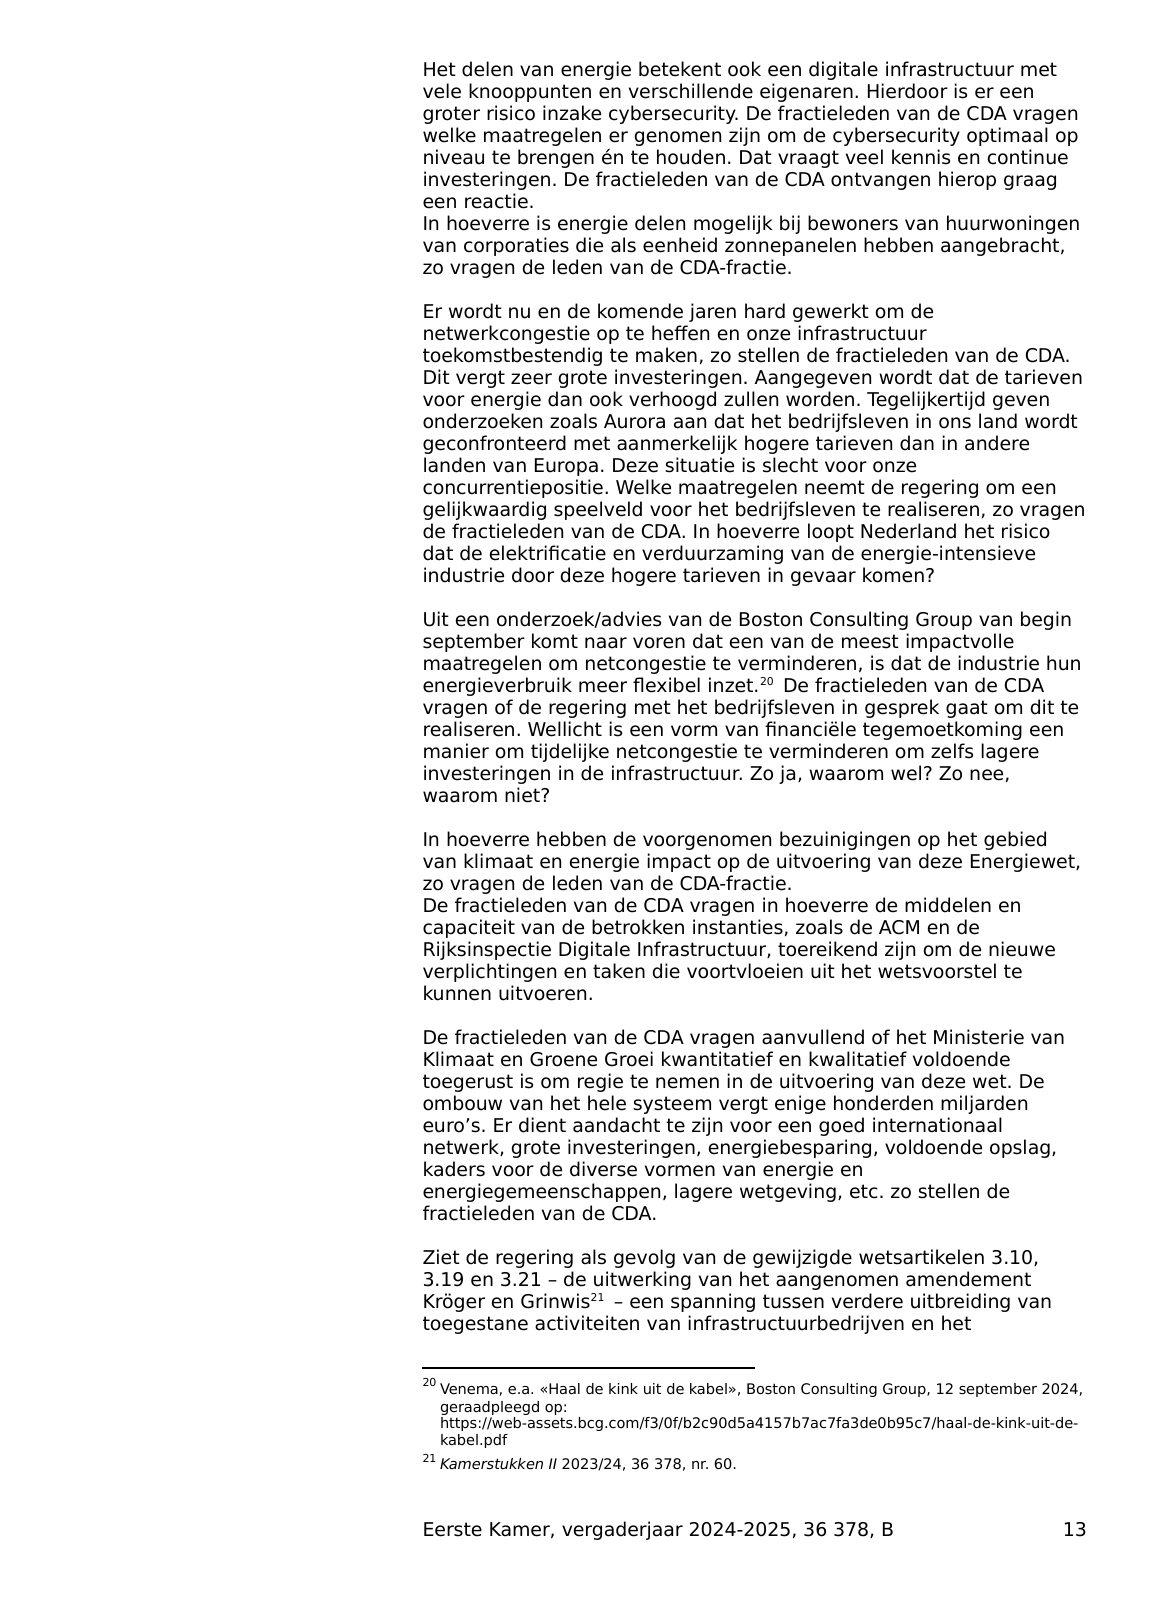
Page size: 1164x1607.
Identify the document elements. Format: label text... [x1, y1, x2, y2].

text Het delen van energie betekent ook een digitale infrastructuur met vele knooppunten en verschillende eigenaren. Hierdoor is er een groter risico inzake cybersecurity. De fractieleden van de CDA vragen welke maatregelen er genomen zijn om de cybersecurity optimaal op niveau te brengen én te houden. Dat vraagt veel kennis en continue investeringen. De fractieleden van de CDA ontvangen hierop graag een reactie. [422, 59, 1087, 213]
text Venema, e.a. «Haal de kink uit de kabel», Boston Consulting Group, 12 september 2024, geraadpleegd op: https://web-assets.bcg.com/f3/0f/b2c90d5a4157b7ac7fa3de0b95c7/haal-de-kink-uit-de-kabel.pdf [422, 1377, 1087, 1449]
text Kamerstukken II 2023/24, 36 378, nr. 60. [422, 1452, 1087, 1474]
text Er wordt nu en de komende jaren hard gewerkt om de netwerkcongestie op te heffen en onze infrastructuur toekomstbestendig te maken, zo stellen de fractieleden van de CDA. Dit vergt zeer grote investeringen. Aangegeven wordt dat de tarieven voor energie dan ook verhoogd zullen worden. Tegelijkertijd geven onderzoeken zoals Aurora aan dat het bedrijfsleven in ons land wordt geconfronteerd met aanmerkelijk hogere tarieven dan in andere landen van Europa. Deze situatie is slecht voor onze concurrentiepositie. Welke maatregelen neemt de regering om een gelijkwaardig speelveld voor het bedrijfsleven te realiseren, zo vragen de fractieleden van de CDA. In hoeverre loopt Nederland het risico dat de elektrificatie en verduurzaming van de energie-intensieve industrie door deze hogere tarieven in gevaar komen? [422, 301, 1087, 587]
text De fractieleden van de CDA vragen in hoeverre de middelen en capaciteit van de betrokken instanties, zoals de ACM en de Rijksinspectie Digitale Infrastructuur, toereikend zijn om de nieuwe verplichtingen en taken die voortvloeien uit het wetsvoorstel te kunnen uitvoeren. [422, 895, 1087, 1005]
text In hoeverre is energie delen mogelijk bij bewoners van huurwoningen van corporaties die als eenheid zonnepanelen hebben aangebracht, zo vragen de leden van de CDA-fractie. [422, 213, 1087, 279]
text Ziet de regering als gevolg van de gewijzigde wetsartikelen 3.10, 3.19 en 3.21 – de uitwerking van het aangenomen amendement Kröger en Grinwis – een spanning tussen verdere uitbreiding van toegestane activiteiten van infrastructuurbedrijven en het [422, 1247, 1087, 1335]
text De fractieleden van de CDA vragen aanvullend of het Ministerie van Klimaat en Groene Groei kwantitatief en kwalitatief voldoende toegerust is om regie te nemen in de uitvoering van deze wet. De ombouw van het hele systeem vergt enige honderden miljarden euro’s. Er dient aandacht te zijn voor een goed internationaal netwerk, grote investeringen, energiebesparing, voldoende opslag, kaders voor de diverse vormen van energie en energiegemeenschappen, lagere wetgeving, etc. zo stellen de fractieleden van de CDA. [422, 1027, 1087, 1225]
text In hoeverre hebben de voorgenomen bezuinigingen op het gebied van klimaat en energie impact op de uitvoering van deze Energiewet, zo vragen de leden van de CDA-fractie. [422, 829, 1087, 895]
text Uit een onderzoek/advies van de Boston Consulting Group van begin september komt naar voren dat een van de meest impactvolle maatregelen om netcongestie te verminderen, is dat de industrie hun energieverbruik meer flexibel inzet. De fractieleden van de CDA vragen of de regering met het bedrijfsleven in gesprek gaat om dit te realiseren. Wellicht is een vorm van financiële tegemoetkoming een manier om tijdelijke netcongestie te verminderen om zelfs lagere investeringen in de infrastructuur. Zo ja, waarom wel? Zo nee, waarom niet? [422, 609, 1087, 807]
